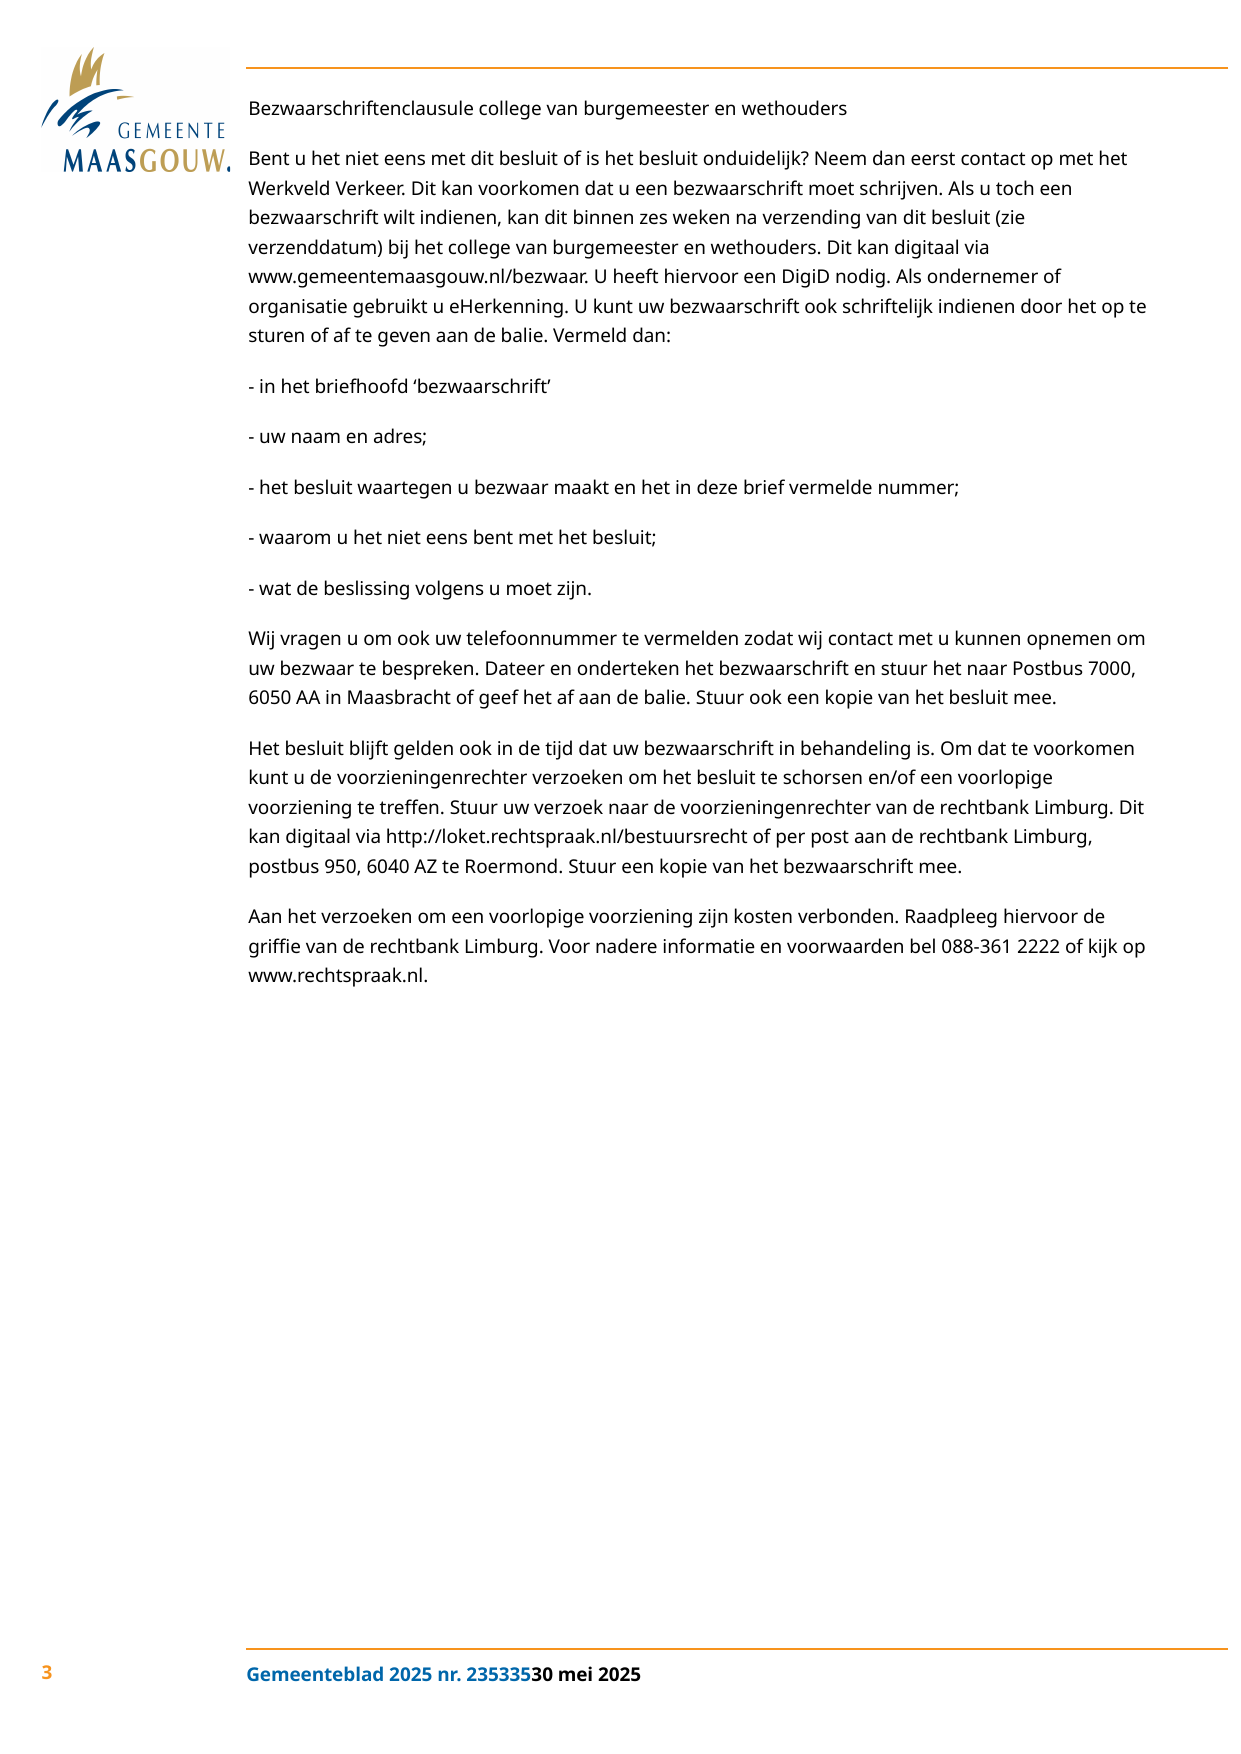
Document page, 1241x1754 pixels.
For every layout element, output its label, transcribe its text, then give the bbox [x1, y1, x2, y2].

text - wat de beslissing volgens u moet zijn. [248, 575, 1152, 601]
text - in het briefhoofd ‘bezwaarschrift’ [248, 373, 1152, 399]
text Het besluit blijft gelden ook in de tijd dat uw bezwaarschrift in behandeling is. Om dat te voorkomen kunt u de voorzieningenrechter verzoeken om het besluit te schorsen en/of een voorlopige voorziening te treffen. Stuur uw verzoek naar de voorzieningenrechter van de rechtbank Limburg. Dit kan digitaal via http://loket.rechtspraak.nl/bestuursrecht of per post aan de rechtbank Limburg, postbus 950, 6040 AZ te Roermond. Stuur een kopie van het bezwaarschrift mee. [248, 735, 1152, 879]
text Aan het verzoeken om een voorlopige voorziening zijn kosten verbonden. Raadpleeg hiervoor de griffie van de rechtbank Limburg. Voor nadere informatie en voorwaarden bel 088-361 2222 of kijk op www.rechtspraak.nl. [248, 903, 1152, 988]
text - waarom u het niet eens bent met het besluit; [248, 524, 1152, 550]
text Bent u het niet eens met dit besluit of is het besluit onduidelijk? Neem dan eerst contact op met het Werkveld Verkeer. Dit kan voorkomen dat u een bezwaarschrift moet schrijven. Als u toch een bezwaarschrift wilt indienen, kan dit binnen zes weken na verzending van dit besluit (zie verzenddatum) bij het college van burgemeester en wethouders. Dit kan digitaal via www.gemeentemaasgouw.nl/bezwaar. U heeft hiervoor een DigiD nodig. Als ondernemer of organisatie gebruikt u eHerkenning. U kunt uw bezwaarschrift ook schriftelijk indienen door het op te sturen of af te geven aan de balie. Vermeld dan: [248, 145, 1152, 348]
text Bezwaarschriftenclausule college van burgemeester en wethouders [248, 95, 1152, 121]
text - het besluit waartegen u bezwaar maakt en het in deze brief vermelde nummer; [248, 474, 1152, 500]
text - uw naam en adres; [248, 423, 1152, 449]
text Wij vragen u om ook uw telefoonnummer te vermelden zodat wij contact met u kunnen opnemen om uw bezwaar te bespreken. Dateer en onderteken het bezwaarschrift en stuur het naar Postbus 7000, 6050 AA in Maasbracht of geef het af aan de balie. Stuur ook een kopie van het besluit mee. [248, 625, 1152, 710]
picture [41, 47, 231, 172]
